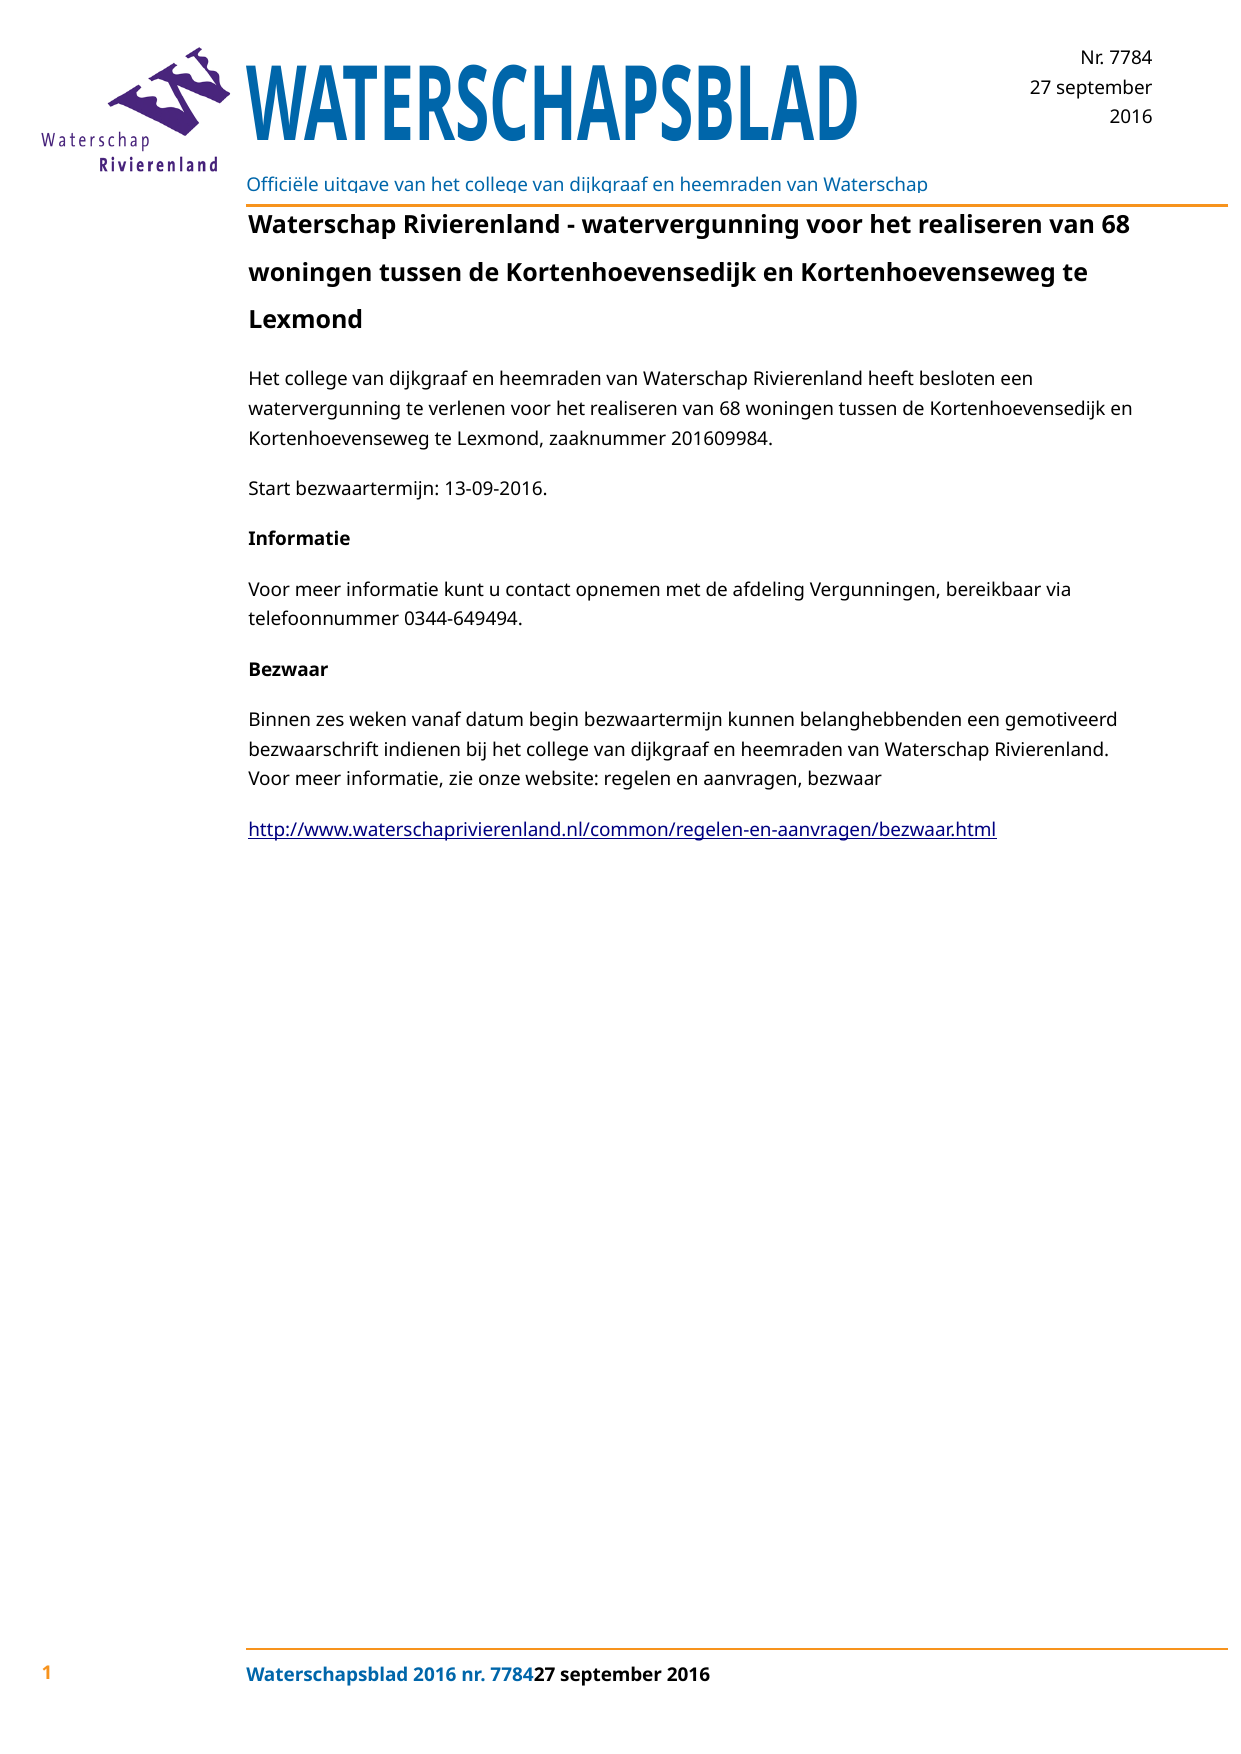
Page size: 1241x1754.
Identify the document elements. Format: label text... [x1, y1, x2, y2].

picture [41, 47, 231, 172]
text http://www.waterschaprivierenland.nl/common/regelen-en-aanvragen/bezwaar.html [248, 816, 1152, 842]
text Het college van dijkgraaf en heemraden van Waterschap Rivierenland heeft besloten een watervergunning te verlenen voor het realiseren van 68 woningen tussen de Kortenhoevensedijk en Kortenhoevenseweg te Lexmond, zaaknummer 201609984. [248, 366, 1152, 450]
text Bezwaar [248, 656, 1152, 682]
text Waterschap Rivierenland - watervergunning voor het realiseren van 68 woningen tussen de Kortenhoevensedijk en Kortenhoevenseweg te Lexmond [248, 207, 1152, 336]
text Binnen zes weken vanaf datum begin bezwaartermijn kunnen belanghebbenden een gemotiveerd bezwaarschrift indienen bij het college van dijkgraaf en heemraden van Waterschap Rivierenland. Voor meer informatie, zie onze website: regelen en aanvragen, bezwaar [248, 706, 1152, 791]
text Informatie [248, 526, 1152, 551]
text Voor meer informatie kunt u contact opnemen met de afdeling Vergunningen, bereikbaar via telefoonnummer 0344-649494. [248, 576, 1152, 631]
text Start bezwaartermijn: 13-09-2016. [248, 475, 1152, 501]
